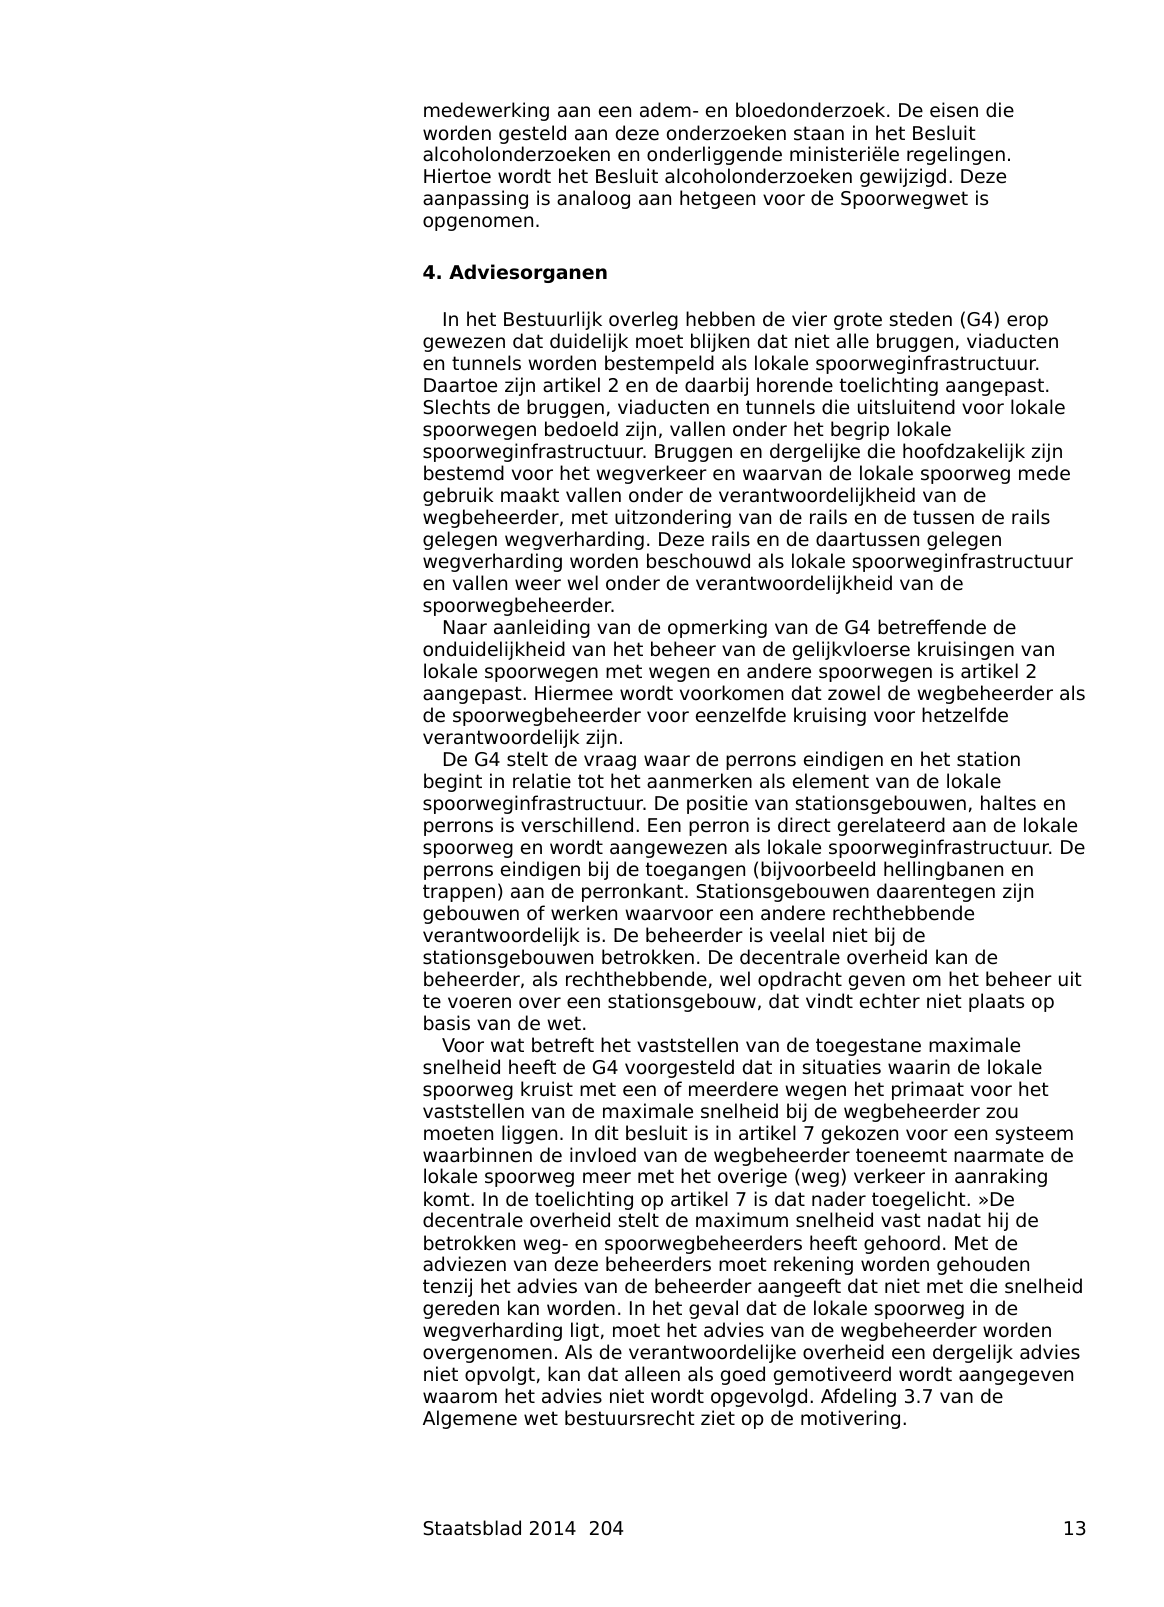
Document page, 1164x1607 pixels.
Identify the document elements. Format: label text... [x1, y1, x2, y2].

text Voor wat betreft het vaststellen van de toegestane maximale snelheid heeft de G4 voorgesteld dat in situaties waarin de lokale spoorweg kruist met een of meerdere wegen het primaat voor het vaststellen van de maximale snelheid bij de wegbeheerder zou moeten liggen. In dit besluit is in artikel 7 gekozen voor een systeem waarbinnen de invloed van de wegbeheerder toeneemt naarmate de lokale spoorweg meer met het overige (weg) verkeer in aanraking komt. In de toelichting op artikel 7 is dat nader toegelicht. »De decentrale overheid stelt de maximum snelheid vast nadat hij de betrokken weg- en spoorwegbeheerders heeft gehoord. Met de adviezen van deze beheerders moet rekening worden gehouden tenzij het advies van de beheerder aangeeft dat niet met die snelheid gereden kan worden. In het geval dat de lokale spoorweg in de wegverharding ligt, moet het advies van de wegbeheerder worden overgenomen. Als de verantwoordelijke overheid een dergelijk advies niet opvolgt, kan dat alleen als goed gemotiveerd wordt aangegeven waarom het advies niet wordt opgevolgd. Afdeling 3.7 van de Algemene wet bestuursrecht ziet op de motivering. [422, 1034, 1087, 1430]
text medewerking aan een adem- en bloedonderzoek. De eisen die worden gesteld aan deze onderzoeken staan in het Besluit alcoholonderzoeken en onderliggende ministeriële regelingen. Hiertoe wordt het Besluit alcoholonderzoeken gewijzigd. Deze aanpassing is analoog aan hetgeen voor de Spoorwegwet is opgenomen. [422, 100, 1087, 232]
text De G4 stelt de vraag waar de perrons eindigen en het station begint in relatie tot het aanmerken als element van de lokale spoorweginfrastructuur. De positie van stationsgebouwen, haltes en perrons is verschillend. Een perron is direct gerelateerd aan de lokale spoorweg en wordt aangewezen als lokale spoorweginfrastructuur. De perrons eindigen bij de toegangen (bijvoorbeeld hellingbanen en trappen) aan de perronkant. Stationsgebouwen daarentegen zijn gebouwen of werken waarvoor een andere rechthebbende verantwoordelijk is. De beheerder is veelal niet bij de stationsgebouwen betrokken. De decentrale overheid kan de beheerder, als rechthebbende, wel opdracht geven om het beheer uit te voeren over een stationsgebouw, dat vindt echter niet plaats op basis van de wet. [422, 749, 1087, 1034]
text Naar aanleiding van de opmerking van de G4 betreffende de onduidelijkheid van het beheer van de gelijkvloerse kruisingen van lokale spoorwegen met wegen en andere spoorwegen is artikel 2 aangepast. Hiermee wordt voorkomen dat zowel de wegbeheerder als de spoorwegbeheerder voor eenzelfde kruising voor hetzelfde verantwoordelijk zijn. [422, 617, 1087, 749]
text In het Bestuurlijk overleg hebben de vier grote steden (G4) erop gewezen dat duidelijk moet blijken dat niet alle bruggen, viaducten en tunnels worden bestempeld als lokale spoorweginfrastructuur. Daartoe zijn artikel 2 en de daarbij horende toelichting aangepast. Slechts de bruggen, viaducten en tunnels die uitsluitend voor lokale spoorwegen bedoeld zijn, vallen onder het begrip lokale spoorweginfrastructuur. Bruggen en dergelijke die hoofdzakelijk zijn bestemd voor het wegverkeer en waarvan de lokale spoorweg mede gebruik maakt vallen onder de verantwoordelijkheid van de wegbeheerder, met uitzondering van de rails en de tussen de rails gelegen wegverharding. Deze rails en de daartussen gelegen wegverharding worden beschouwd als lokale spoorweginfrastructuur en vallen weer wel onder de verantwoordelijkheid van de spoorwegbeheerder. [422, 309, 1087, 617]
subtitle 4. Adviesorganen [422, 262, 1087, 284]
